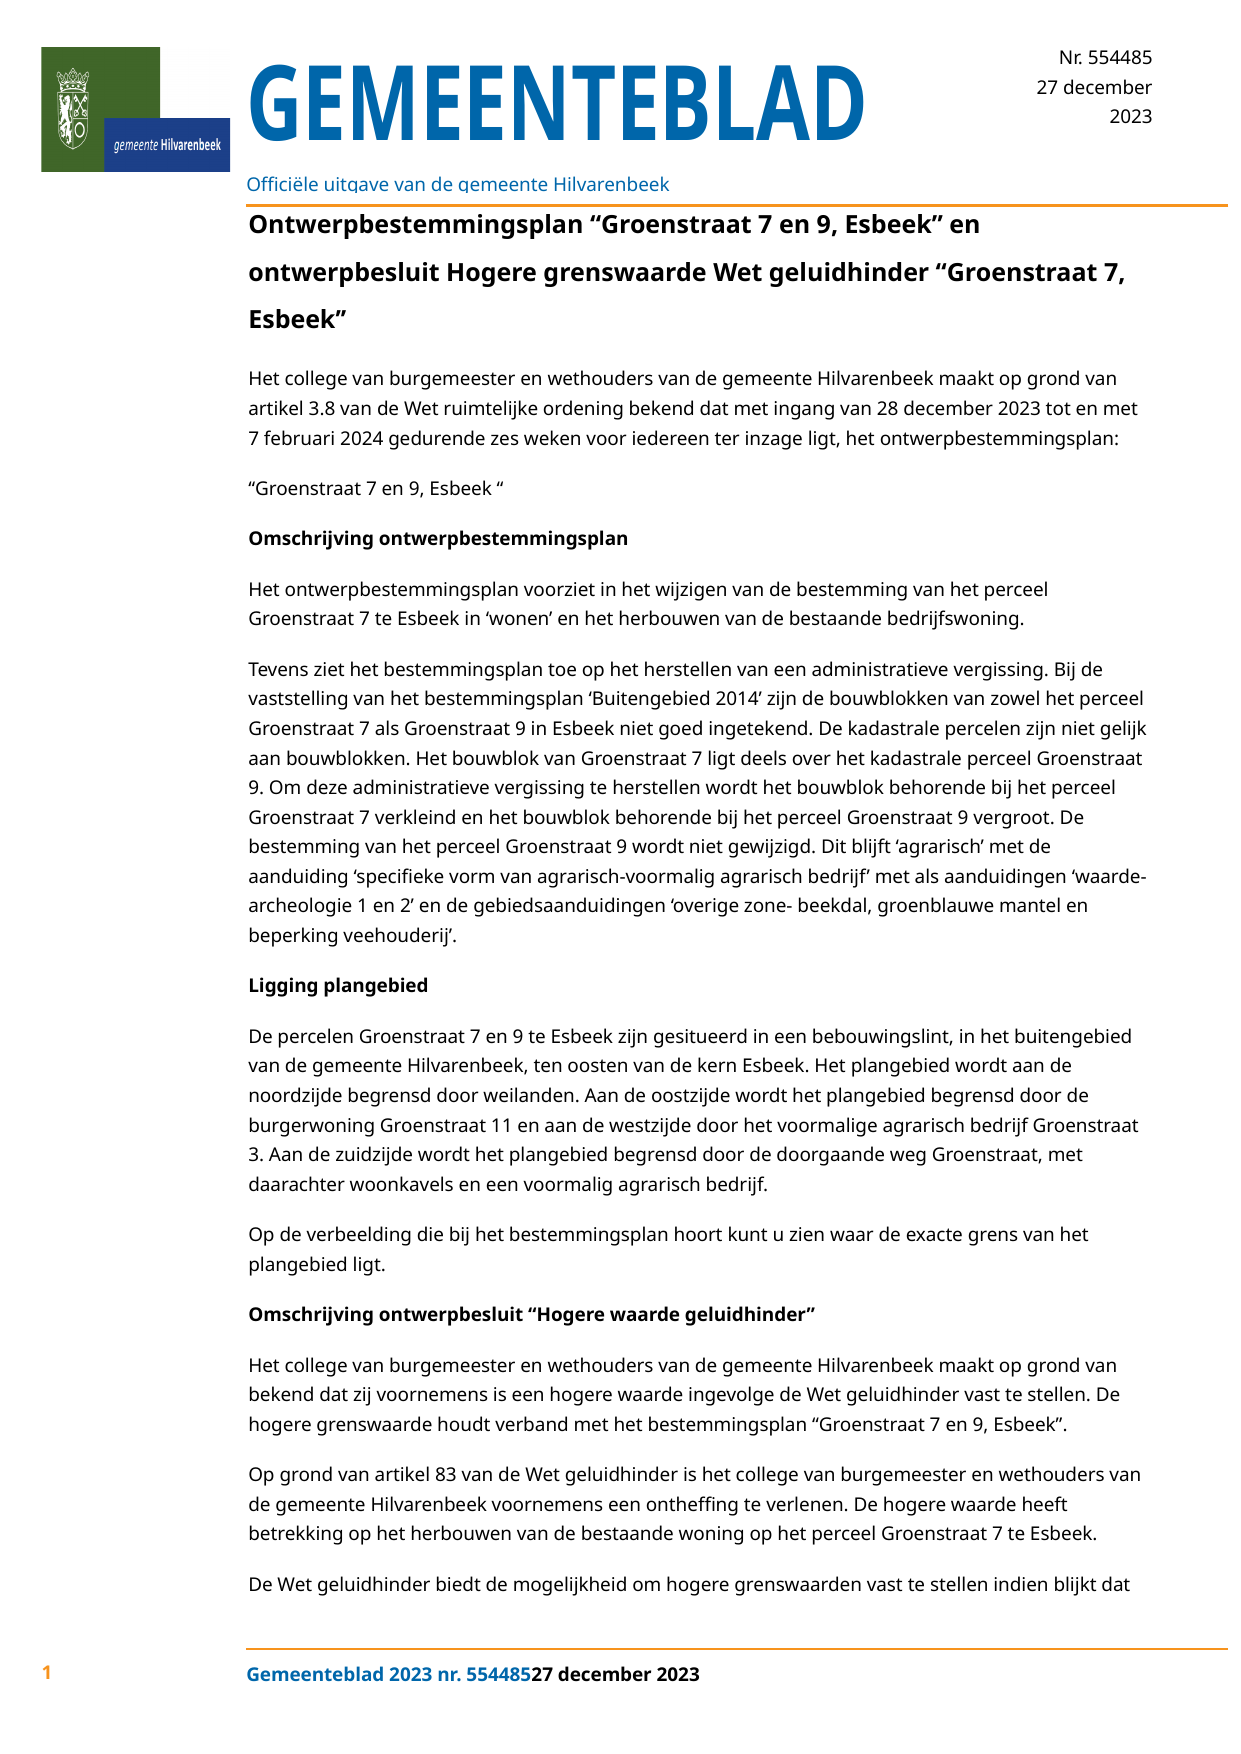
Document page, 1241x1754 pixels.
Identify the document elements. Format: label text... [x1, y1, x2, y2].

text Omschrijving ontwerpbesluit “Hogere waarde geluidhinder” [248, 1301, 1152, 1327]
text Ontwerpbestemmingsplan “Groenstraat 7 en 9, Esbeek” en ontwerpbesluit Hogere grenswaarde Wet geluidhinder “Groenstraat 7, Esbeek’’ [248, 207, 1152, 336]
text Tevens ziet het bestemmingsplan toe op het herstellen van een administratieve vergissing. Bij de vaststelling van het bestemmingsplan ‘Buitengebied 2014’ zijn de bouwblokken van zowel het perceel Groenstraat 7 als Groenstraat 9 in Esbeek niet goed ingetekend. De kadastrale percelen zijn niet gelijk aan bouwblokken. Het bouwblok van Groenstraat 7 ligt deels over het kadastrale perceel Groenstraat 9. Om deze administratieve vergissing te herstellen wordt het bouwblok behorende bij het perceel Groenstraat 7 verkleind en het bouwblok behorende bij het perceel Groenstraat 9 vergroot. De bestemming van het perceel Groenstraat 9 wordt niet gewijzigd. Dit blijft ‘agrarisch’ met de aanduiding ‘specifieke vorm van agrarisch-voormalig agrarisch bedrijf’ met als aanduidingen ‘waarde-archeologie 1 en 2’ en de gebiedsaanduidingen ‘overige zone- beekdal, groenblauwe mantel en beperking veehouderij’. [248, 656, 1152, 948]
text “Groenstraat 7 en 9, Esbeek “ [248, 475, 1152, 501]
text Het college van burgemeester en wethouders van de gemeente Hilvarenbeek maakt op grond van bekend dat zij voornemens is een hogere waarde ingevolge de Wet geluidhinder vast te stellen. De hogere grenswaarde houdt verband met het bestemmingsplan “Groenstraat 7 en 9, Esbeek”. [248, 1352, 1152, 1437]
text Op grond van artikel 83 van de Wet geluidhinder is het college van burgemeester en wethouders van de gemeente Hilvarenbeek voornemens een ontheffing te verlenen. De hogere waarde heeft betrekking op het herbouwen van de bestaande woning op het perceel Groenstraat 7 te Esbeek. [248, 1461, 1152, 1546]
text Het college van burgemeester en wethouders van de gemeente Hilvarenbeek maakt op grond van artikel 3.8 van de Wet ruimtelijke ordening bekend dat met ingang van 28 december 2023 tot en met 7 februari 2024 gedurende zes weken voor iedereen ter inzage ligt, het ontwerpbestemmingsplan: [248, 366, 1152, 450]
text De percelen Groenstraat 7 en 9 te Esbeek zijn gesitueerd in een bebouwingslint, in het buitengebied van de gemeente Hilvarenbeek, ten oosten van de kern Esbeek. Het plangebied wordt aan de noordzijde begrensd door weilanden. Aan de oostzijde wordt het plangebied begrensd door de burgerwoning Groenstraat 11 en aan de westzijde door het voormalige agrarisch bedrijf Groenstraat 3. Aan de zuidzijde wordt het plangebied begrensd door de doorgaande weg Groenstraat, met daarachter woonkavels en een voormalig agrarisch bedrijf. [248, 1023, 1152, 1197]
text Op de verbeelding die bij het bestemmingsplan hoort kunt u zien waar de exacte grens van het plangebied ligt. [248, 1221, 1152, 1277]
text Omschrijving ontwerpbestemmingsplan [248, 526, 1152, 551]
picture [41, 47, 231, 172]
text Ligging plangebied [248, 973, 1152, 998]
text Het ontwerpbestemmingsplan voorziet in het wijzigen van de bestemming van het perceel Groenstraat 7 te Esbeek in ‘wonen’ en het herbouwen van de bestaande bedrijfswoning. [248, 576, 1152, 631]
text De Wet geluidhinder biedt de mogelijkheid om hogere grenswaarden vast te stellen indien blijkt dat [248, 1571, 1152, 1597]
